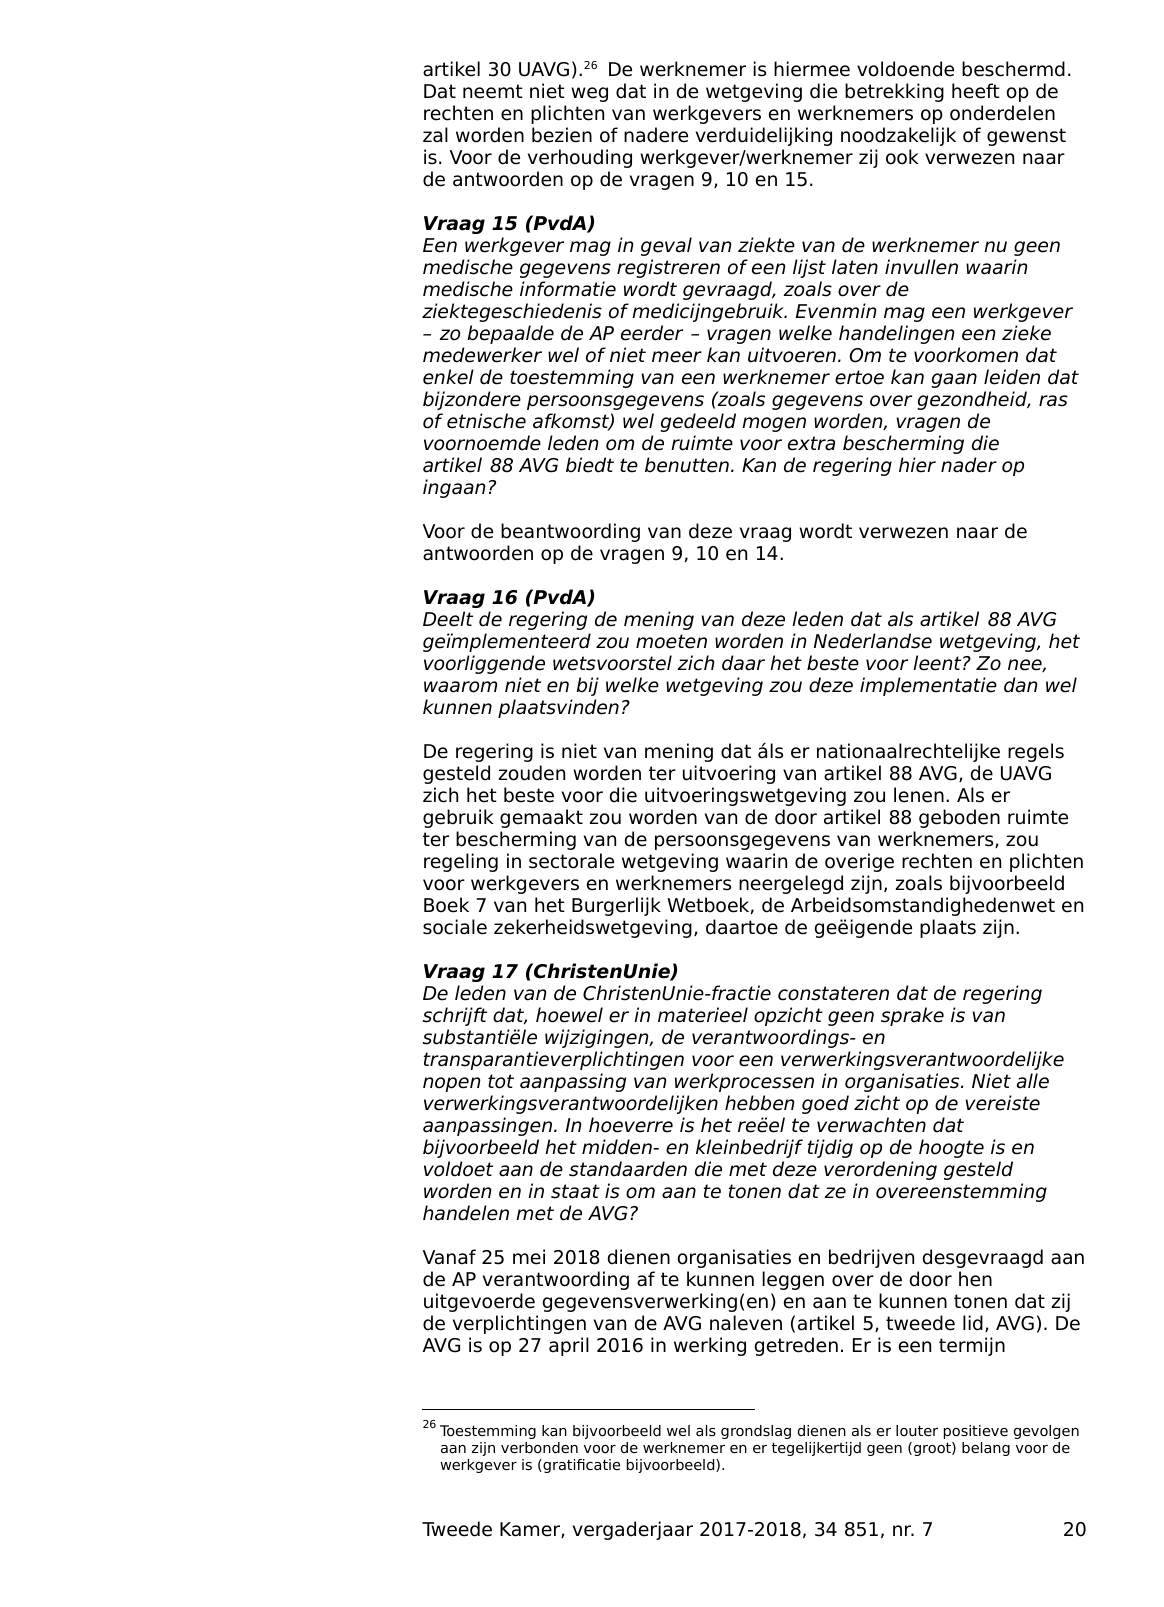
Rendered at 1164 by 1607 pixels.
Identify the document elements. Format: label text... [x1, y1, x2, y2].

text Vraag 16 (PvdA) [422, 587, 1087, 609]
text Voor de beantwoording van deze vraag wordt verwezen naar de antwoorden op de vragen 9, 10 en 14. [422, 521, 1087, 565]
text Deelt de regering de mening van deze leden dat als artikel 88 AVG geïmplementeerd zou moeten worden in Nederlandse wetgeving, het voorliggende wetsvoorstel zich daar het beste voor leent? Zo nee, waarom niet en bij welke wetgeving zou deze implementatie dan wel kunnen plaatsvinden? [422, 609, 1087, 719]
text Vraag 17 (ChristenUnie) [422, 961, 1087, 983]
text Vraag 15 (PvdA) [422, 213, 1087, 235]
text De leden van de ChristenUnie-fractie constateren dat de regering schrijft dat, hoewel er in materieel opzicht geen sprake is van substantiële wijzigingen, de verantwoordings- en transparantieverplichtingen voor een verwerkingsverantwoordelijke nopen tot aanpassing van werkprocessen in organisaties. Niet alle verwerkingsverantwoordelijken hebben goed zicht op de vereiste aanpassingen. In hoeverre is het reëel te verwachten dat bijvoorbeeld het midden- en kleinbedrijf tijdig op de hoogte is en voldoet aan de standaarden die met deze verordening gesteld worden en in staat is om aan te tonen dat ze in overeenstemming handelen met de AVG? [422, 983, 1087, 1225]
text Toestemming kan bijvoorbeeld wel als grondslag dienen als er louter positieve gevolgen aan zijn verbonden voor de werknemer en er tegelijkertijd geen (groot) belang voor de werkgever is (gratificatie bijvoorbeeld). [422, 1418, 1087, 1474]
text Vanaf 25 mei 2018 dienen organisaties en bedrijven desgevraagd aan de AP verantwoording af te kunnen leggen over de door hen uitgevoerde gegevensverwerking(en) en aan te kunnen tonen dat zij de verplichtingen van de AVG naleven (artikel 5, tweede lid, AVG). De AVG is op 27 april 2016 in werking getreden. Er is een termijn [422, 1247, 1087, 1357]
text artikel 30 UAVG). De werknemer is hiermee voldoende beschermd. Dat neemt niet weg dat in de wetgeving die betrekking heeft op de rechten en plichten van werkgevers en werknemers op onderdelen zal worden bezien of nadere verduidelijking noodzakelijk of gewenst is. Voor de verhouding werkgever/werknemer zij ook verwezen naar de antwoorden op de vragen 9, 10 en 15. [422, 59, 1087, 191]
text Een werkgever mag in geval van ziekte van de werknemer nu geen medische gegevens registreren of een lijst laten invullen waarin medische informatie wordt gevraagd, zoals over de ziektegeschiedenis of medicijngebruik. Evenmin mag een werkgever – zo bepaalde de AP eerder – vragen welke handelingen een zieke medewerker wel of niet meer kan uitvoeren. Om te voorkomen dat enkel de toestemming van een werknemer ertoe kan gaan leiden dat bijzondere persoonsgegevens (zoals gegevens over gezondheid, ras of etnische afkomst) wel gedeeld mogen worden, vragen de voornoemde leden om de ruimte voor extra bescherming die artikel 88 AVG biedt te benutten. Kan de regering hier nader op ingaan? [422, 235, 1087, 499]
text De regering is niet van mening dat áls er nationaalrechtelijke regels gesteld zouden worden ter uitvoering van artikel 88 AVG, de UAVG zich het beste voor die uitvoeringswetgeving zou lenen. Als er gebruik gemaakt zou worden van de door artikel 88 geboden ruimte ter bescherming van de persoonsgegevens van werknemers, zou regeling in sectorale wetgeving waarin de overige rechten en plichten voor werkgevers en werknemers neergelegd zijn, zoals bijvoorbeeld Boek 7 van het Burgerlijk Wetboek, de Arbeidsomstandighedenwet en sociale zekerheidswetgeving, daartoe de geëigende plaats zijn. [422, 741, 1087, 939]
